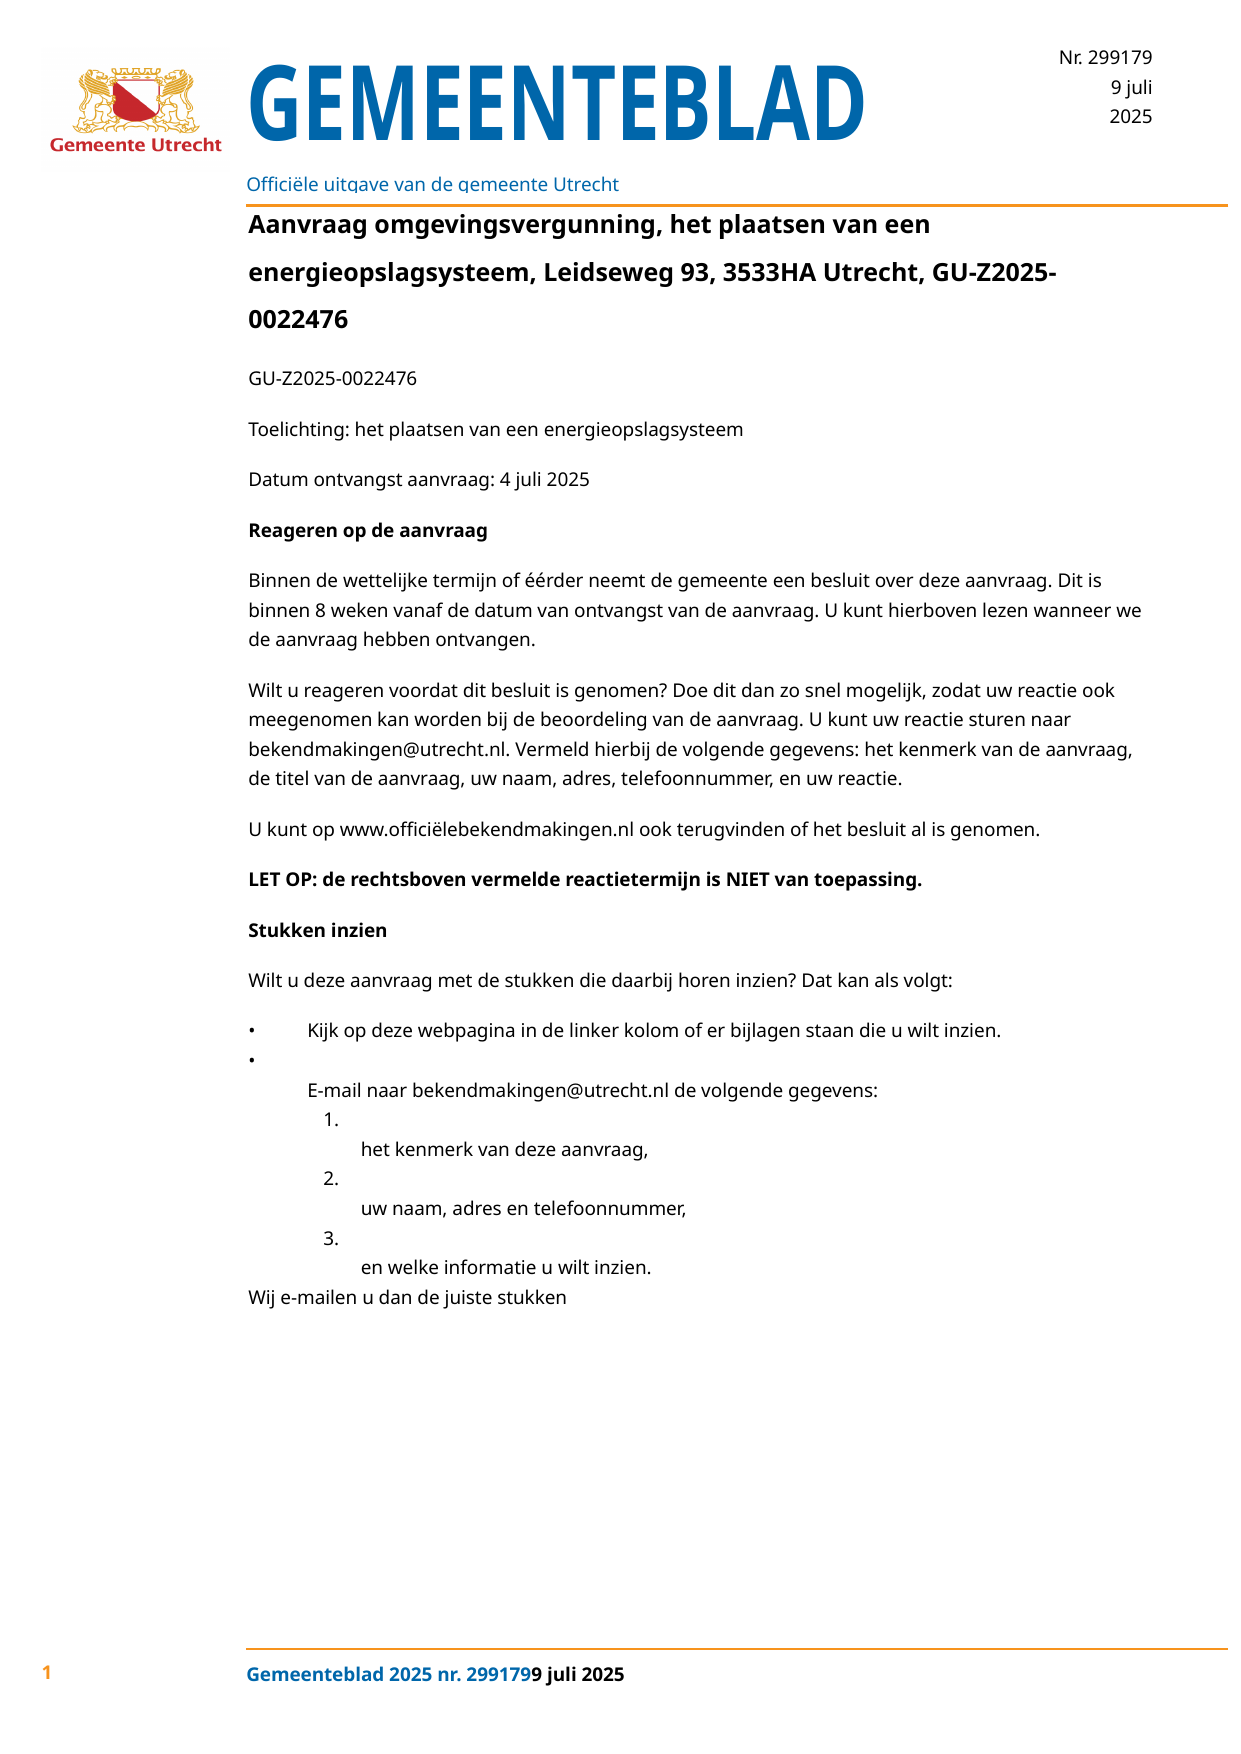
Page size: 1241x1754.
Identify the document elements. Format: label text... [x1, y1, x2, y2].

list het kenmerk van deze aanvraag, [323, 1136, 1152, 1162]
text Binnen de wettelijke termijn of éérder neemt de gemeente een besluit over deze aanvraag. Dit is binnen 8 weken vanaf de datum van ontvangst van de aanvraag. U kunt hierboven lezen wanneer we de aanvraag hebben ontvangen. [248, 567, 1152, 652]
text Toelichting: het plaatsen van een energieopslagsysteem [248, 416, 1152, 442]
picture [41, 47, 231, 172]
text LET OP: de rechtsboven vermelde reactietermijn is NIET van toepassing. [248, 866, 1152, 892]
list E-mail naar bekendmakingen@utrecht.nl de volgende gegevens: [248, 1077, 1152, 1102]
text Reageren op de aanvraag [248, 517, 1152, 542]
text GU-Z2025-0022476 [248, 366, 1152, 391]
text U kunt op www.officiëlebekendmakingen.nl ook terugvinden of het besluit al is genomen. [248, 816, 1152, 842]
list uw naam, adres en telefoonnummer, [323, 1195, 1152, 1221]
list en welke informatie u wilt inzien. [323, 1254, 1152, 1280]
text Wilt u reageren voordat dit besluit is genomen? Doe dit dan zo snel mogelijk, zodat uw reactie ook meegenomen kan worden bij de beoordeling van de aanvraag. U kunt uw reactie sturen naar bekendmakingen@utrecht.nl. Vermeld hierbij de volgende gegevens: het kenmerk van de aanvraag, de titel van de aanvraag, uw naam, adres, telefoonnummer, en uw reactie. [248, 677, 1152, 791]
text Wilt u deze aanvraag met de stukken die daarbij horen inzien? Dat kan als volgt: [248, 967, 1152, 993]
text Wij e-mailen u dan de juiste stukken [248, 1284, 1152, 1309]
text Datum ontvangst aanvraag: 4 juli 2025 [248, 466, 1152, 492]
text Stukken inzien [248, 917, 1152, 942]
text Aanvraag omgevingsvergunning, het plaatsen van een energieopslagsysteem, Leidseweg 93, 3533HA Utrecht, GU-Z2025-0022476 [248, 207, 1152, 336]
list Kijk op deze webpagina in de linker kolom of er bijlagen staan die u wilt inzien. [248, 1018, 1152, 1043]
